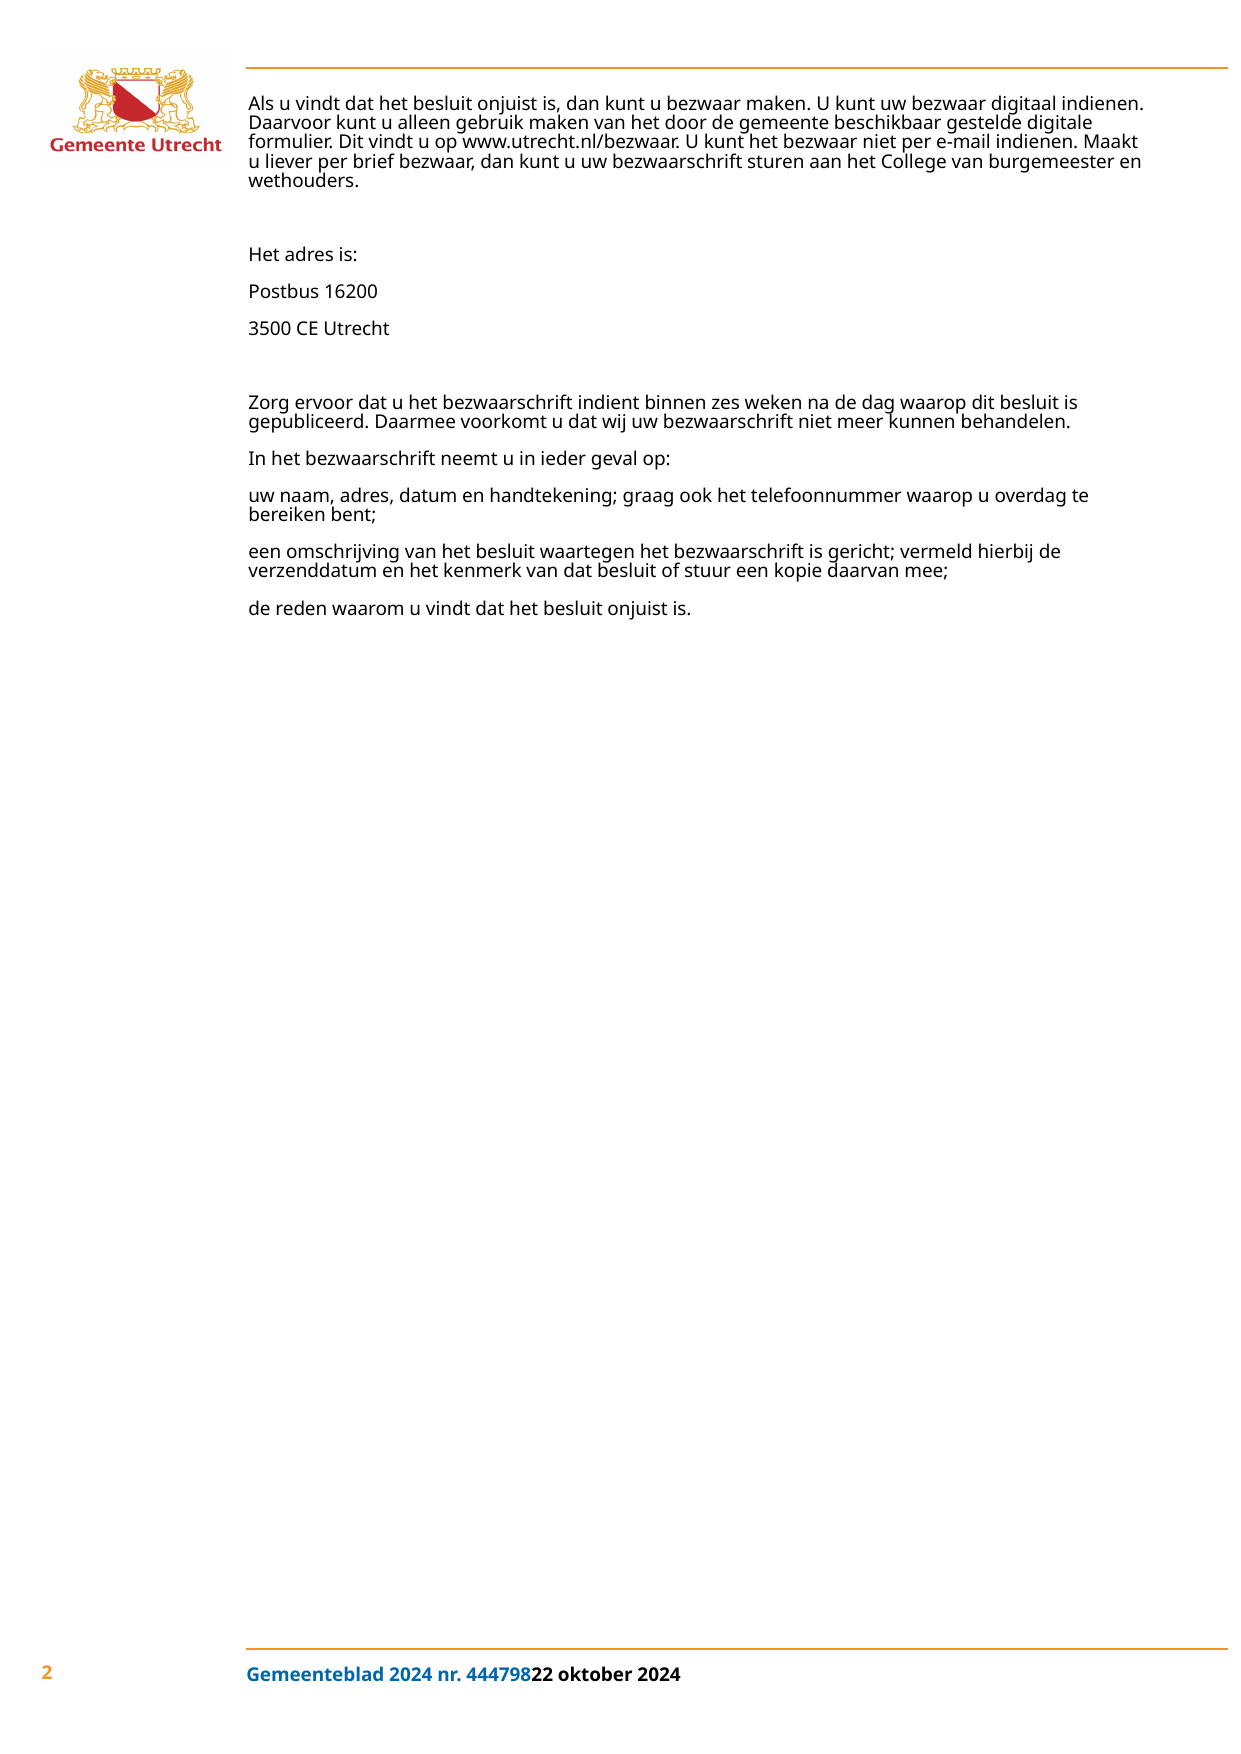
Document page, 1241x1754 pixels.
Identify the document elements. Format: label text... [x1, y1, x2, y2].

text Als u vindt dat het besluit onjuist is, dan kunt u bezwaar maken. U kunt uw bezwaar digitaal indienen. Daarvoor kunt u alleen gebruik maken van het door de gemeente beschikbaar gestelde digitale formulier. Dit vindt u op www.utrecht.nl/bezwaar. U kunt het bezwaar niet per e-mail indienen. Maakt u liever per brief bezwaar, dan kunt u uw bezwaarschrift sturen aan het College van burgemeester en wethouders. [248, 95, 1152, 191]
text uw naam, adres, datum en handtekening; graag ook het telefoonnummer waarop u overdag te bereiken bent; [248, 487, 1152, 526]
text In het bezwaarschrift neemt u in ieder geval op: [248, 450, 1152, 469]
text een omschrijving van het besluit waartegen het bezwaarschrift is gericht; vermeld hierbij de verzenddatum en het kenmerk van dat besluit of stuur een kopie daarvan mee; [248, 543, 1152, 582]
text Het adres is: [248, 246, 1152, 265]
text Postbus 16200 [248, 283, 1152, 302]
picture [41, 47, 231, 172]
text Zorg ervoor dat u het bezwaarschrift indient binnen zes weken na de dag waarop dit besluit is gepubliceerd. Daarmee voorkomt u dat wij uw bezwaarschrift niet meer kunnen behandelen. [248, 394, 1152, 432]
text 3500 CE Utrecht [248, 320, 1152, 339]
text de reden waarom u vindt dat het besluit onjuist is. [248, 599, 1152, 619]
